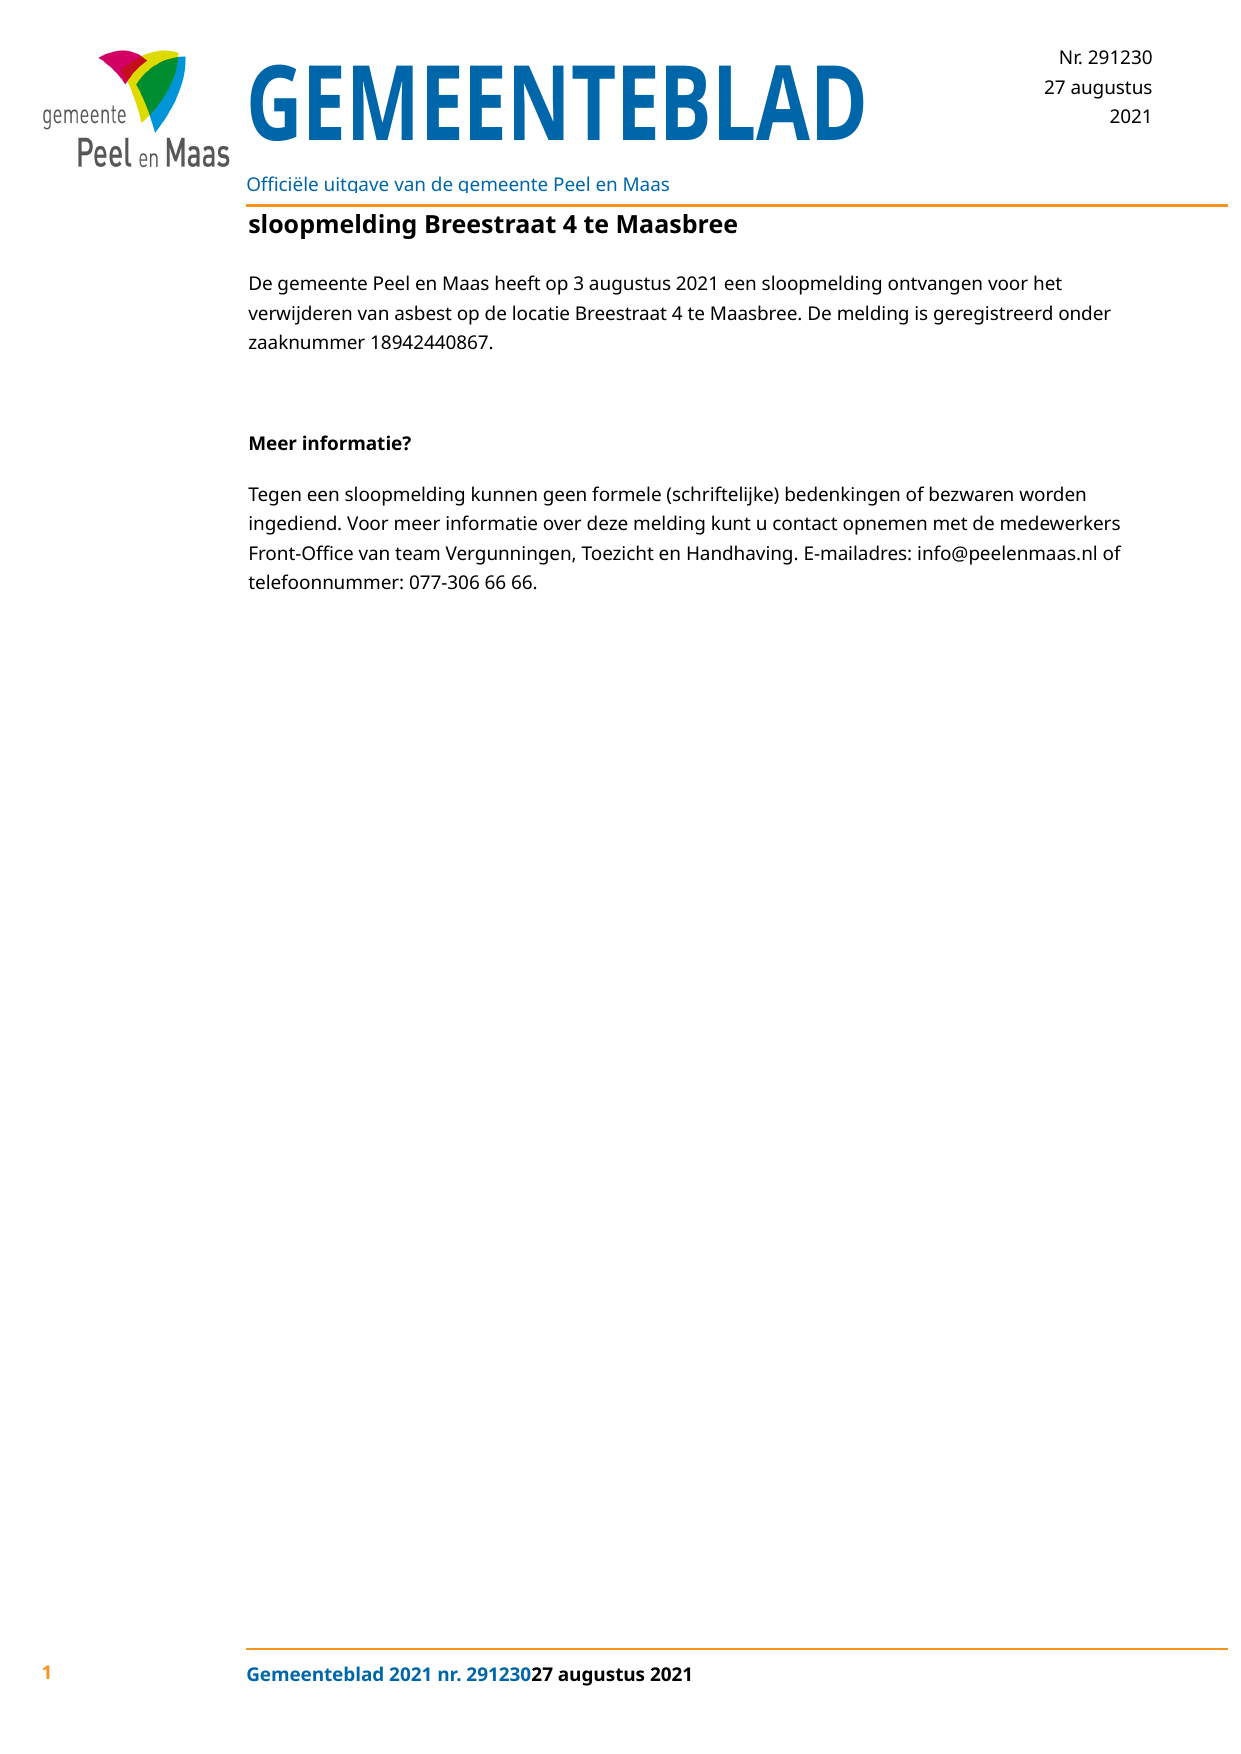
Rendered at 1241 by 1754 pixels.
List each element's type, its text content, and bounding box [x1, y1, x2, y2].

text sloopmelding Breestraat 4 te Maasbree [248, 207, 1152, 241]
text De gemeente Peel en Maas heeft op 3 augustus 2021 een sloopmelding ontvangen voor het verwijderen van asbest op de locatie Breestraat 4 te Maasbree. De melding is geregistreerd onder zaaknummer 18942440867. [248, 270, 1152, 355]
picture [41, 47, 231, 172]
text Tegen een sloopmelding kunnen geen formele (schriftelijke) bedenkingen of bezwaren worden ingediend. Voor meer informatie over deze melding kunt u contact opnemen met de medewerkers Front-Office van team Vergunningen, Toezicht en Handhaving. E-mailadres: info@peelenmaas.nl of telefoonnummer: 077-306 66 66. [248, 481, 1152, 595]
text Meer informatie? [248, 430, 1152, 456]
